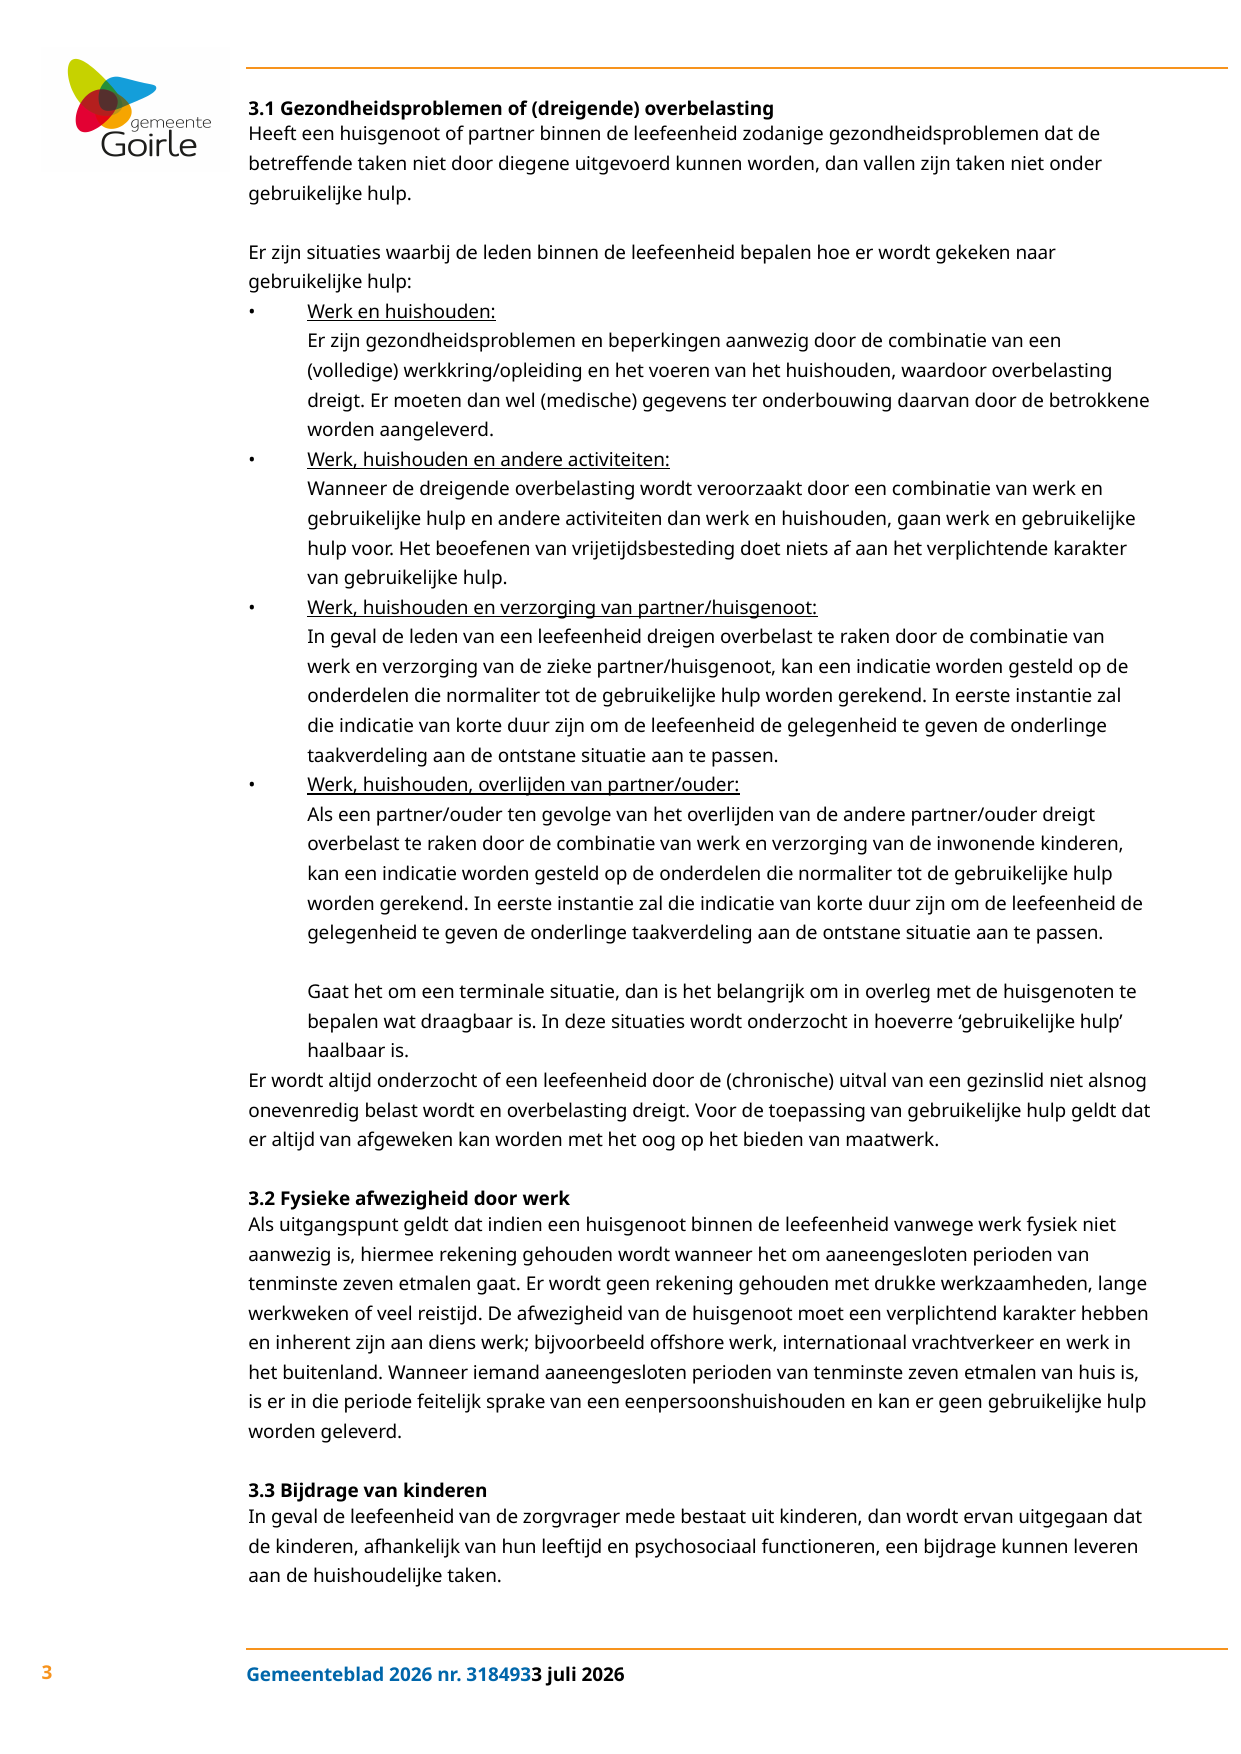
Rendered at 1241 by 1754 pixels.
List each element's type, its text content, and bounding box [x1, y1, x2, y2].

text 3.1 Gezondheidsproblemen of (dreigende) overbelasting [248, 95, 1152, 121]
text 3.3 Bijdrage van kinderen [248, 1477, 1152, 1503]
list Er zijn gezondheidsproblemen en beperkingen aanwezig door de combinatie van een (volledige) werkkring/opleiding en het voeren van het huishouden, waardoor overbelasting dreigt. Er moeten dan wel (medische) gegevens ter onderbouwing daarvan door de betrokkene worden aangeleverd. [248, 328, 1152, 442]
picture [41, 47, 231, 172]
text 3.2 Fysieke afwezigheid door werk [248, 1186, 1152, 1211]
list Werk en huishouden: [248, 298, 1152, 324]
list Wanneer de dreigende overbelasting wordt veroorzaakt door een combinatie van werk en gebruikelijke hulp en andere activiteiten dan werk en huishouden, gaan werk en gebruikelijke hulp voor. Het beoefenen van vrijetijdsbesteding doet niets af aan het verplichtende karakter van gebruikelijke hulp. [248, 476, 1152, 590]
list In geval de leden van een leefeenheid dreigen overbelast te raken door de combinatie van werk en verzorging van de zieke partner/huisgenoot, kan een indicatie worden gesteld op de onderdelen die normaliter tot de gebruikelijke hulp worden gerekend. In eerste instantie zal die indicatie van korte duur zijn om de leefeenheid de gelegenheid te geven de onderlinge taakverdeling aan de ontstane situatie aan te passen. [248, 623, 1152, 767]
text Er zijn situaties waarbij de leden binnen de leefeenheid bepalen hoe er wordt gekeken naar gebruikelijke hulp: [248, 239, 1152, 294]
text Er wordt altijd onderzocht of een leefeenheid door de (chronische) uitval van een gezinslid niet alsnog onevenredig belast wordt en overbelasting dreigt. Voor de toepassing van gebruikelijke hulp geldt dat er altijd van afgeweken kan worden met het oog op het bieden van maatwerk. [248, 1067, 1152, 1152]
text Als uitgangspunt geldt dat indien een huisgenoot binnen de leefeenheid vanwege werk fysiek niet aanwezig is, hiermee rekening gehouden wordt wanneer het om aaneengesloten perioden van tenminste zeven etmalen gaat. Er wordt geen rekening gehouden met drukke werkzaamheden, lange werkweken of veel reistijd. De afwezigheid van de huisgenoot moet een verplichtend karakter hebben en inherent zijn aan diens werk; bijvoorbeeld offshore werk, internationaal vrachtverkeer en werk in het buitenland. Wanneer iemand aaneengesloten perioden van tenminste zeven etmalen van huis is, is er in die periode feitelijk sprake van een eenpersoonshuishouden en kan er geen gebruikelijke hulp worden geleverd. [248, 1211, 1152, 1444]
list Werk, huishouden, overlijden van partner/ouder: [248, 771, 1152, 797]
text Heeft een huisgenoot of partner binnen de leefeenheid zodanige gezondheidsproblemen dat de betreffende taken niet door diegene uitgevoerd kunnen worden, dan vallen zijn taken niet onder gebruikelijke hulp. [248, 121, 1152, 205]
list Werk, huishouden en verzorging van partner/huisgenoot: [248, 594, 1152, 619]
text In geval de leefeenheid van de zorgvrager mede bestaat uit kinderen, dan wordt ervan uitgegaan dat de kinderen, afhankelijk van hun leeftijd en psychosociaal functioneren, een bijdrage kunnen leveren aan de huishoudelijke taken. [248, 1503, 1152, 1588]
list Gaat het om een terminale situatie, dan is het belangrijk om in overleg met de huisgenoten te bepalen wat draagbaar is. In deze situaties wordt onderzocht in hoeverre ‘gebruikelijke hulp’ haalbaar is. [248, 978, 1152, 1063]
list Als een partner/ouder ten gevolge van het overlijden van de andere partner/ouder dreigt overbelast te raken door de combinatie van werk en verzorging van de inwonende kinderen, kan een indicatie worden gesteld op de onderdelen die normaliter tot de gebruikelijke hulp worden gerekend. In eerste instantie zal die indicatie van korte duur zijn om de leefeenheid de gelegenheid te geven de onderlinge taakverdeling aan de ontstane situatie aan te passen. [248, 801, 1152, 945]
list Werk, huishouden en andere activiteiten: [248, 446, 1152, 472]
